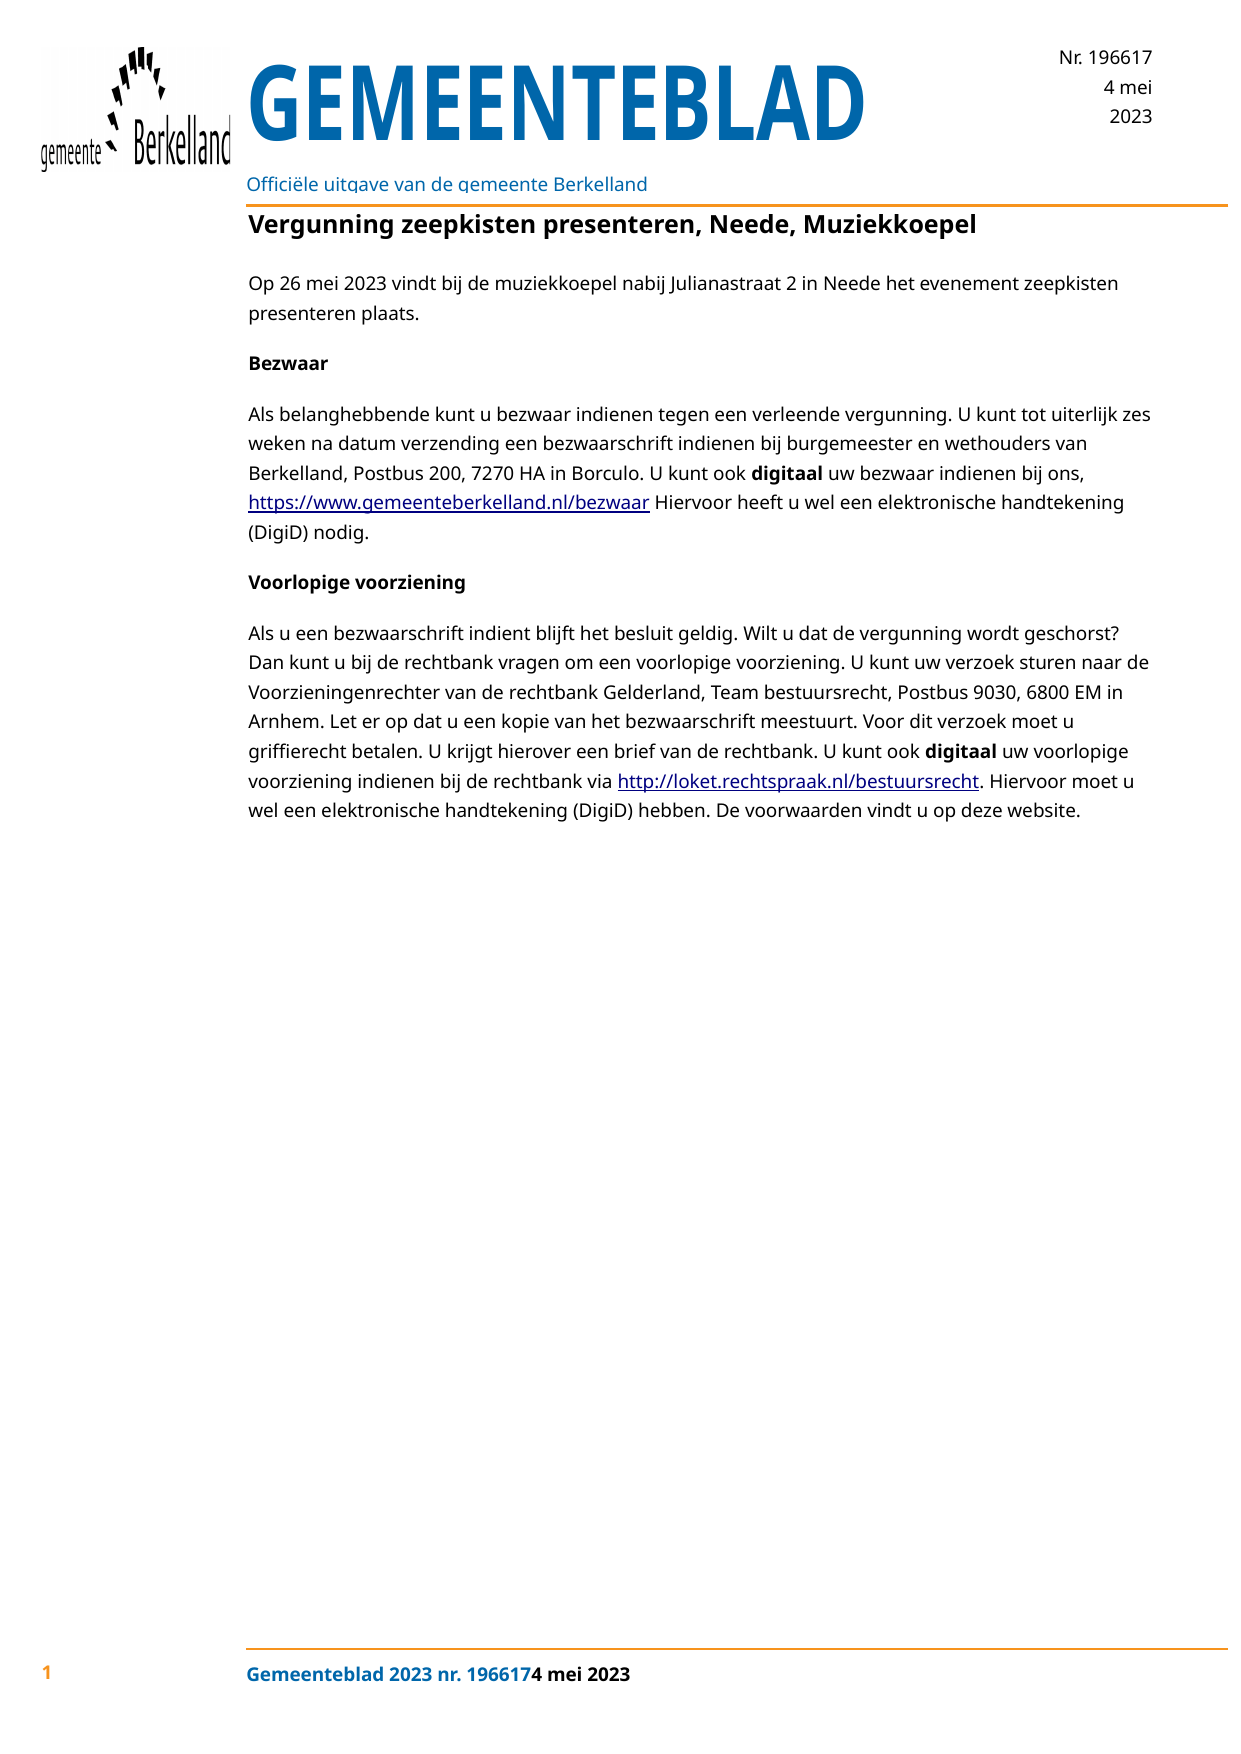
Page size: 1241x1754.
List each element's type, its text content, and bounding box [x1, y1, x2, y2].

text Bezwaar [248, 350, 1152, 376]
text Vergunning zeepkisten presenteren, Neede, Muziekkoepel [248, 207, 1152, 241]
text Als belanghebbende kunt u bezwaar indienen tegen een verleende vergunning. U kunt tot uiterlijk zes weken na datum verzending een bezwaarschrift indienen bij burgemeester en wethouders van Berkelland, Postbus 200, 7270 HA in Borculo. U kunt ook digitaal uw bezwaar indienen bij ons, https://www.gemeenteberkelland.nl/bezwaar Hiervoor heeft u wel een elektronische handtekening (DigiD) nodig. [248, 401, 1152, 545]
text Voorlopige voorziening [248, 569, 1152, 595]
text Op 26 mei 2023 vindt bij de muziekkoepel nabij Julianastraat 2 in Neede het evenement zeepkisten presenteren plaats. [248, 270, 1152, 326]
picture [41, 47, 231, 172]
text Als u een bezwaarschrift indient blijft het besluit geldig. Wilt u dat de vergunning wordt geschorst? Dan kunt u bij de rechtbank vragen om een voorlopige voorziening. U kunt uw verzoek sturen naar de Voorzieningenrechter van de rechtbank Gelderland, Team bestuursrecht, Postbus 9030, 6800 EM in Arnhem. Let er op dat u een kopie van het bezwaarschrift meestuurt. Voor dit verzoek moet u griffierecht betalen. U krijgt hierover een brief van de rechtbank. U kunt ook digitaal uw voorlopige voorziening indienen bij de rechtbank via http://loket.rechtspraak.nl/bestuursrecht. Hiervoor moet u wel een elektronische handtekening (DigiD) hebben. De voorwaarden vindt u op deze website. [248, 620, 1152, 823]
